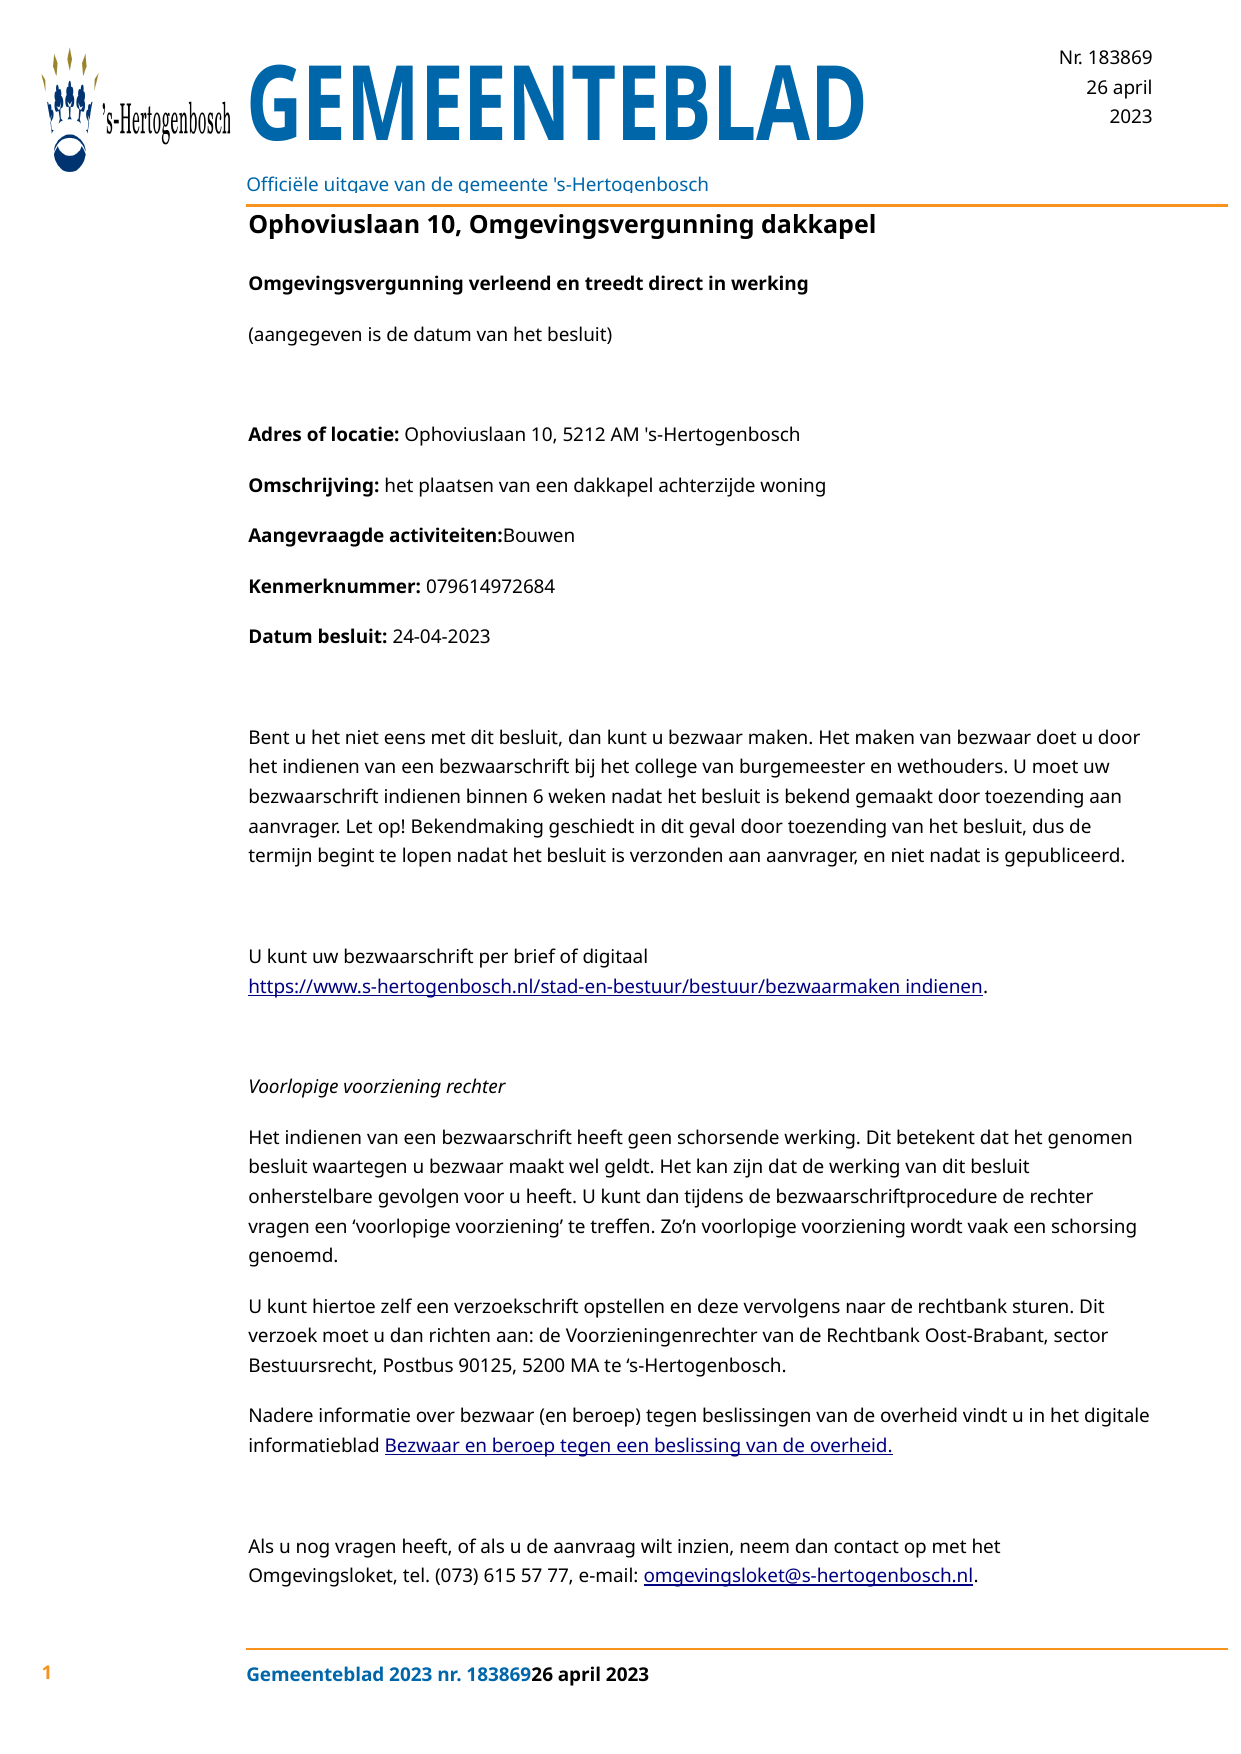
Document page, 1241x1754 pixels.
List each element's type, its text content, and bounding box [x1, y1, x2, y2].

text Voorlopige voorziening rechter [248, 1074, 1152, 1099]
text U kunt uw bezwaarschrift per brief of digitaal https://www.s-hertogenbosch.nl/stad-en-bestuur/bestuur/bezwaarmaken indienen. [248, 943, 1152, 998]
text (aangegeven is de datum van het besluit) [248, 321, 1152, 346]
text Nadere informatie over bezwaar (en beroep) tegen beslissingen van de overheid vindt u in het digitale informatieblad Bezwaar en beroep tegen een beslissing van de overheid. [248, 1402, 1152, 1458]
text Ophoviuslaan 10, Omgevingsvergunning dakkapel [248, 207, 1152, 241]
text Kenmerknummer: 079614972684 [248, 573, 1152, 598]
text Adres of locatie: Ophoviuslaan 10, 5212 AM 's-Hertogenbosch [248, 422, 1152, 447]
text Aangevraagde activiteiten:Bouwen [248, 522, 1152, 548]
text Als u nog vragen heeft, of als u de aanvraag wilt inzien, neem dan contact op met het Omgevingsloket, tel. (073) 615 57 77, e-mail: omgevingsloket@s-hertogenbosch.nl. [248, 1533, 1152, 1588]
text Omgevingsvergunning verleend en treedt direct in werking [248, 270, 1152, 296]
text Omschrijving: het plaatsen van een dakkapel achterzijde woning [248, 472, 1152, 498]
text Het indienen van een bezwaarschrift heeft geen schorsende werking. Dit betekent dat het genomen besluit waartegen u bezwaar maakt wel geldt. Het kan zijn dat de werking van dit besluit onherstelbare gevolgen voor u heeft. U kunt dan tijdens de bezwaarschriftprocedure de rechter vragen een ‘voorlopige voorziening’ te treffen. Zo’n voorlopige voorziening wordt vaak een schorsing genoemd. [248, 1124, 1152, 1268]
text U kunt hiertoe zelf een verzoekschrift opstellen en deze vervolgens naar de rechtbank sturen. Dit verzoek moet u dan richten aan: de Voorzieningenrechter van de Rechtbank Oost-Brabant, sector Bestuursrecht, Postbus 90125, 5200 MA te ‘s-Hertogenbosch. [248, 1293, 1152, 1378]
text Datum besluit: 24-04-2023 [248, 623, 1152, 649]
text Bent u het niet eens met dit besluit, dan kunt u bezwaar maken. Het maken van bezwaar doet u door het indienen van een bezwaarschrift bij het college van burgemeester en wethouders. U moet uw bezwaarschrift indienen binnen 6 weken nadat het besluit is bekend gemaakt door toezending aan aanvrager. Let op! Bekendmaking geschiedt in dit geval door toezending van het besluit, dus de termijn begint te lopen nadat het besluit is verzonden aan aanvrager, en niet nadat is gepubliceerd. [248, 724, 1152, 868]
picture [41, 47, 231, 172]
